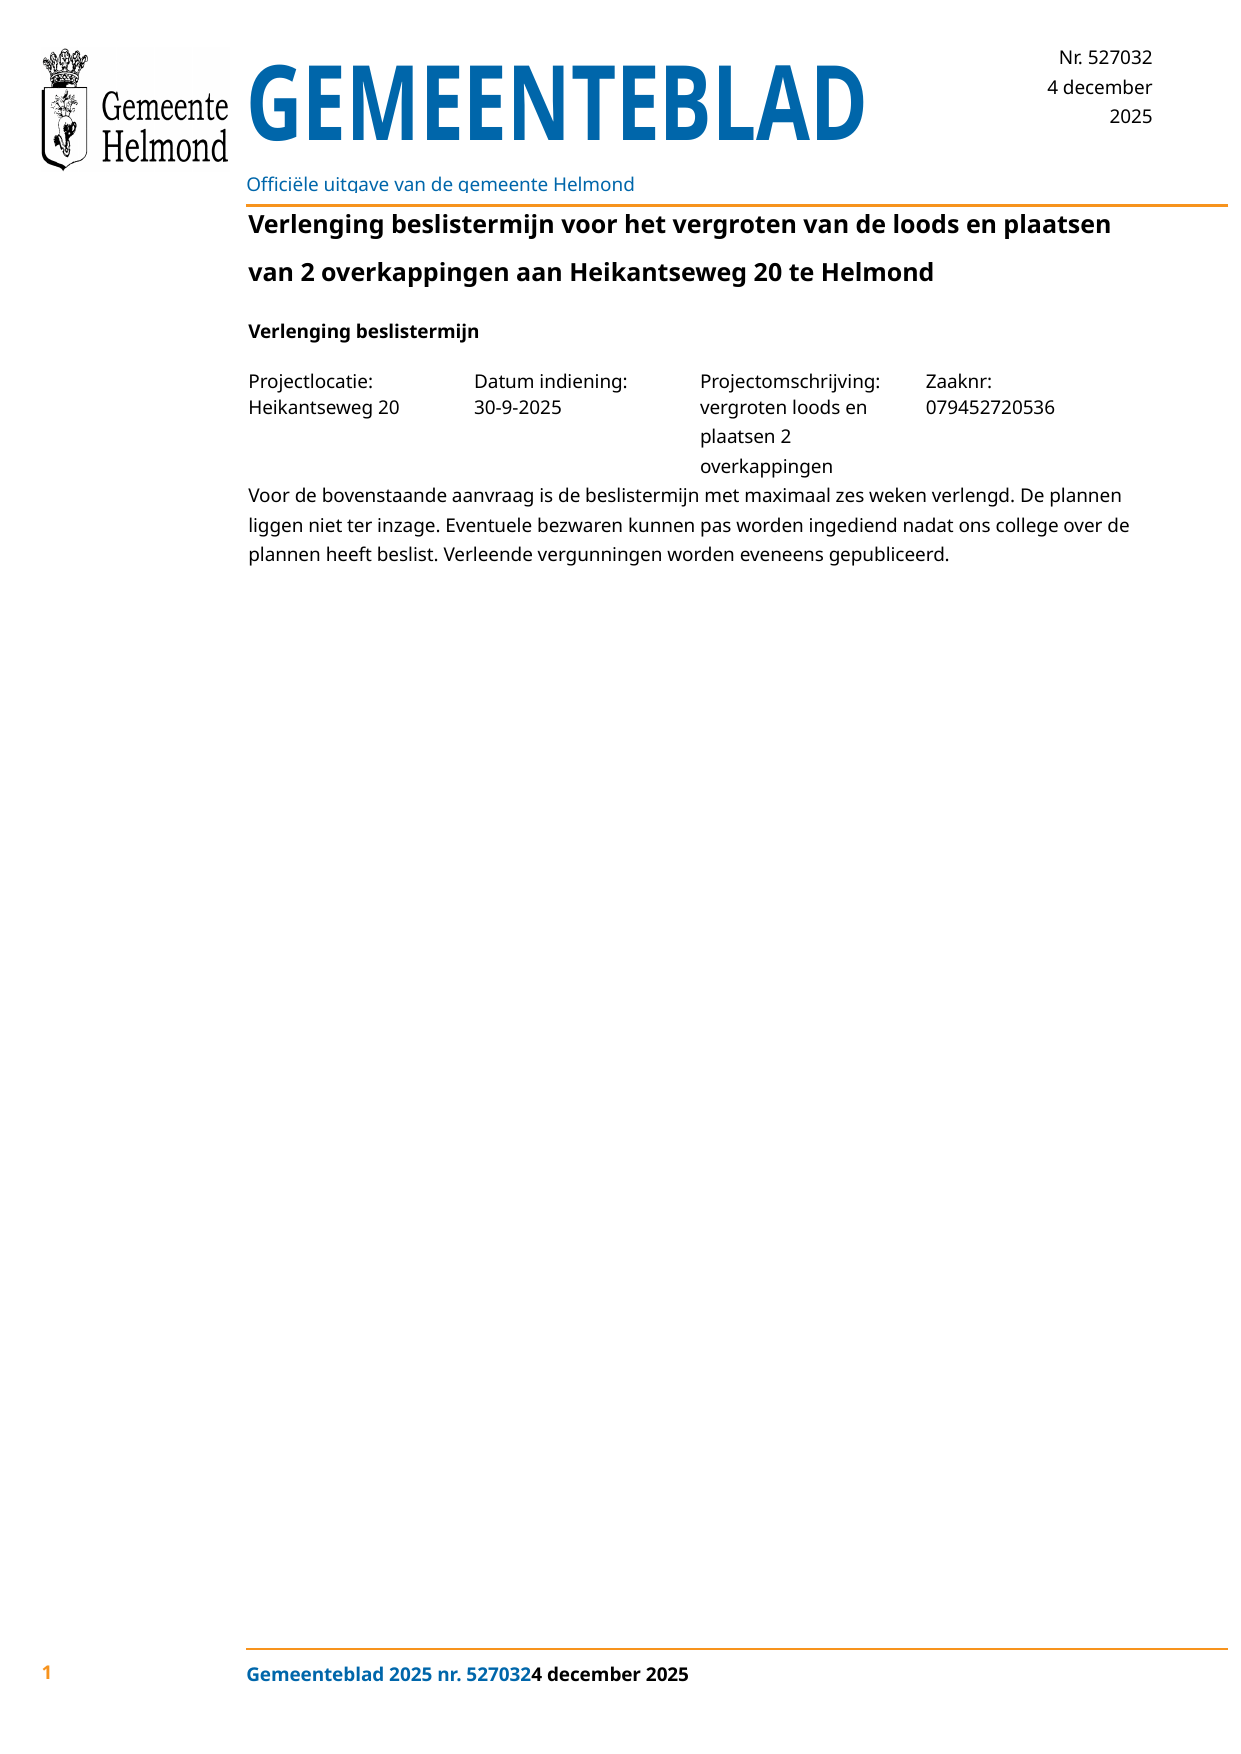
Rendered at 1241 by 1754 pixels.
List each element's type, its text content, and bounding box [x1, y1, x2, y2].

table_header Datum indiening: [474, 369, 700, 394]
table_header Zaaknr: [926, 369, 1152, 394]
text Verlenging beslistermijn [248, 318, 1152, 344]
table_header Projectomschrijving: [700, 369, 926, 394]
table_cell vergroten loods en plaatsen 2 overkappingen [700, 394, 926, 479]
table_cell 079452720536 [926, 394, 1152, 479]
text Voor de bovenstaande aanvraag is de beslistermijn met maximaal zes weken verlengd. De plannen liggen niet ter inzage. Eventuele bezwaren kunnen pas worden ingediend nadat ons college over de plannen heeft beslist. Verleende vergunningen worden eveneens gepubliceerd. [248, 482, 1152, 567]
table_cell Heikantseweg 20 [248, 394, 474, 479]
picture [41, 47, 231, 172]
table_cell 30-9-2025 [474, 394, 700, 479]
table_header Projectlocatie: [248, 369, 474, 394]
text Verlenging beslistermijn voor het vergroten van de loods en plaatsen van 2 overkappingen aan Heikantseweg 20 te Helmond [248, 207, 1152, 288]
